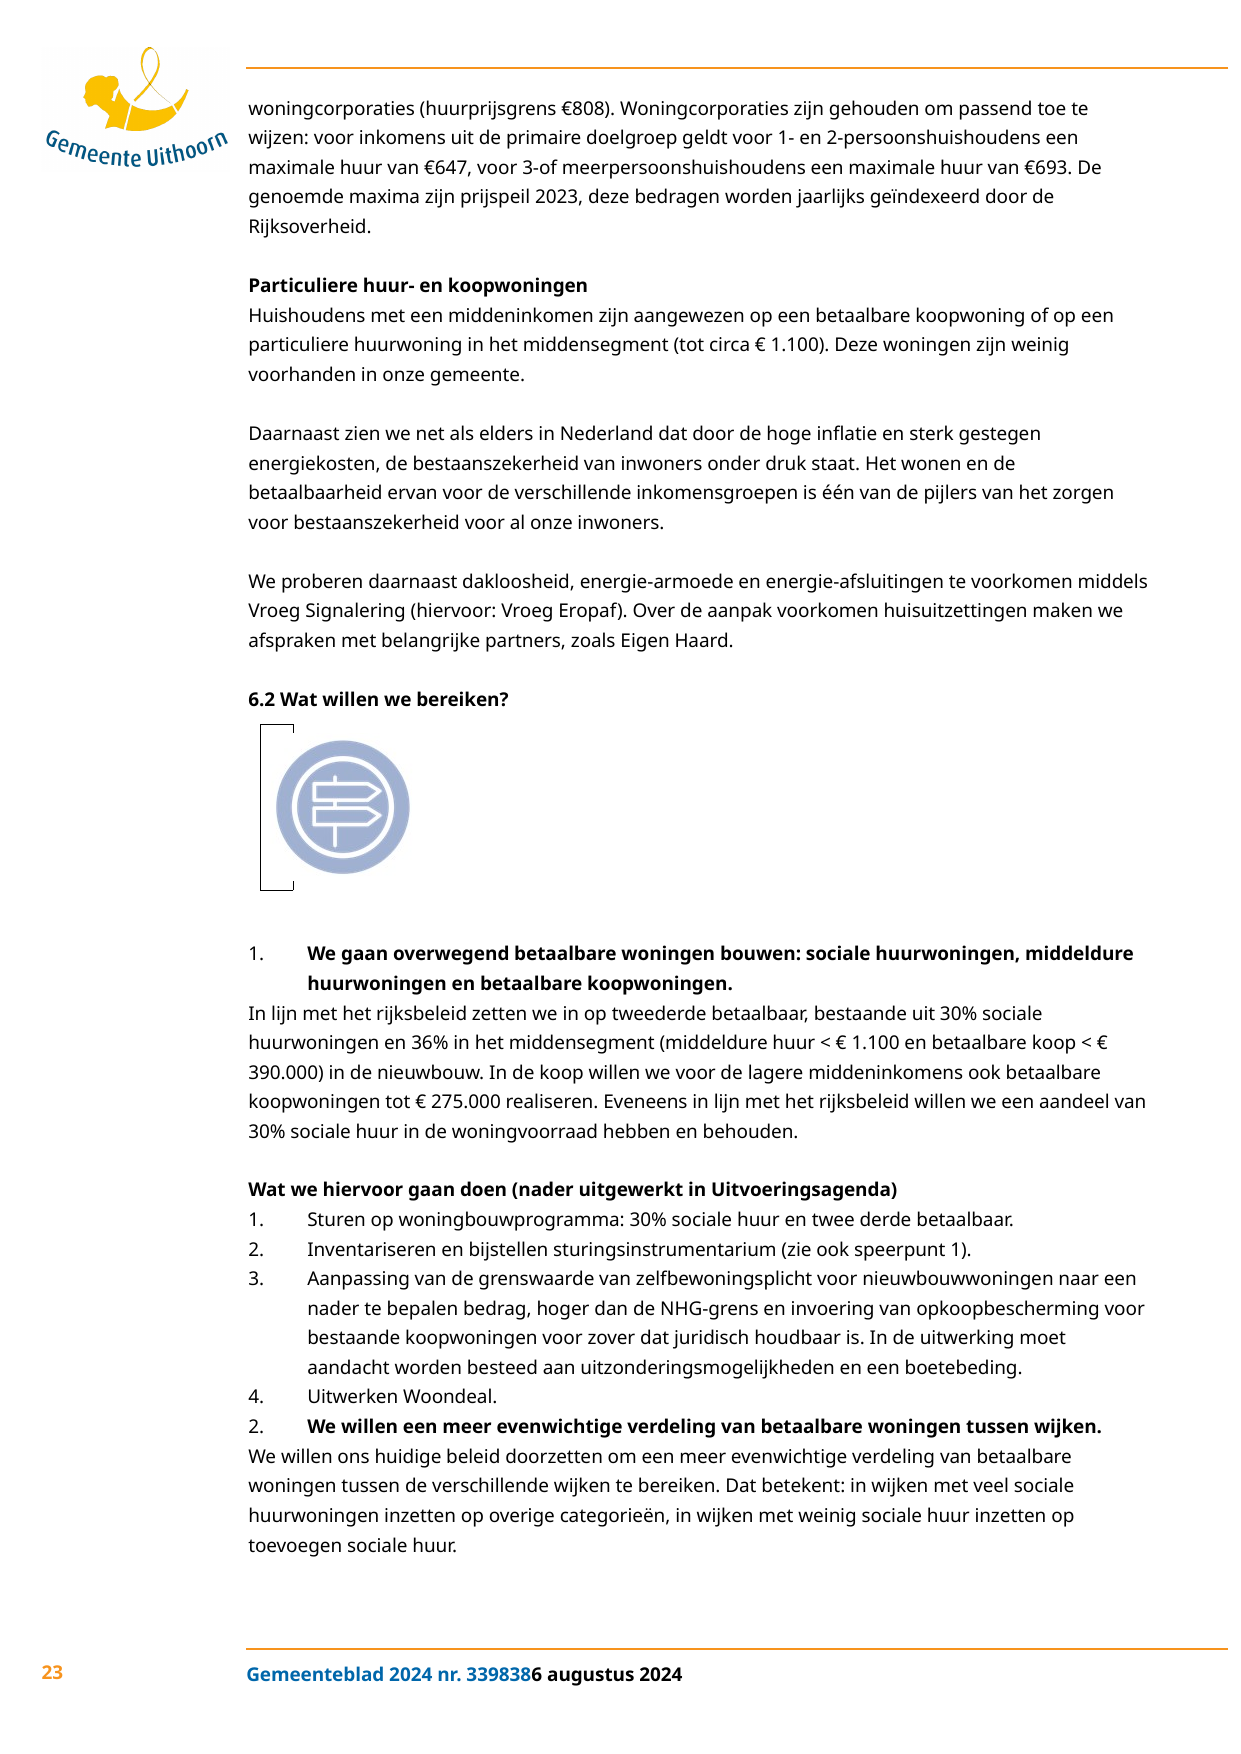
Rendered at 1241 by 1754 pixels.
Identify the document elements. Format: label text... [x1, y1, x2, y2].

text Wat we hiervoor gaan doen (nader uitgewerkt in Uitvoeringsagenda) [248, 1177, 1152, 1202]
list Sturen op woningbouwprogramma: 30% sociale huur en twee derde betaalbaar. [248, 1206, 1152, 1232]
list Uitwerken Woondeal. [248, 1384, 1152, 1409]
list Inventariseren en bijstellen sturingsinstrumentarium (zie ook speerpunt 1). [248, 1236, 1152, 1262]
list Aanpassing van de grenswaarde van zelfbewoningsplicht voor nieuwbouwwoningen naar een nader te bepalen bedrag, hoger dan de NHG-grens en invoering van opkoopbescherming voor bestaande koopwoningen voor zover dat juridisch houdbaar is. In de uitwerking moet aandacht worden besteed aan uitzonderingsmogelijkheden en een boetebeding. [248, 1265, 1152, 1380]
picture [41, 47, 231, 172]
table_header We gaan overwegend betaalbare woningen bouwen: sociale huurwoningen, middeldure huurwoningen en betaalbare koopwoningen. In lijn met het rijksbeleid zetten we in op tweederde betaalbaar, bestaande uit 30% sociale huurwoningen en 36% in het middensegment (middeldure huur < € 1.100 en betaalbare koop < € 390.000) in de nieuwbouw. In de koop willen we voor de lagere middeninkomens ook betaalbare koopwoningen tot € 275.000 realiseren. Eveneens in lijn met het rijksbeleid willen we een aandeel van 30% sociale huur in de woningvoorraad hebben en behouden. [248, 941, 1152, 1144]
table_header We willen een meer evenwichtige verdeling van betaalbare woningen tussen wijken. We willen ons huidige beleid doorzetten om een meer evenwichtige verdeling van betaalbare woningen tussen de verschillende wijken te bereiken. Dat betekent: in wijken met veel sociale huurwoningen inzetten op overige categorieën, in wijken met weinig sociale huur inzetten op toevoegen sociale huur. [248, 1414, 1152, 1557]
text woningcorporaties (huurprijsgrens €808). Woningcorporaties zijn gehouden om passend toe te wijzen: voor inkomens uit de primaire doelgroep geldt voor 1- en 2-persoonshuishoudens een maximale huur van €647, voor 3-of meerpersoonshuishoudens een maximale huur van €693. De genoemde maxima zijn prijspeil 2023, deze bedragen worden jaarlijks geïndexeerd door de Rijksoverheid. [248, 95, 1152, 239]
picture [268, 733, 417, 881]
text Huishoudens met een middeninkomen zijn aangewezen op een betaalbare koopwoning of op een particuliere huurwoning in het middensegment (tot circa € 1.100). Deze woningen zijn weinig voorhanden in onze gemeente. [248, 302, 1152, 387]
text 6.2 Wat willen we bereiken? [248, 686, 1152, 712]
text Particuliere huur- en koopwoningen [248, 272, 1152, 298]
text Daarnaast zien we net als elders in Nederland dat door de hoge inflatie en sterk gestegen energiekosten, de bestaanszekerheid van inwoners onder druk staat. Het wonen en de betaalbaarheid ervan voor de verschillende inkomensgroepen is één van de pijlers van het zorgen voor bestaanszekerheid voor al onze inwoners. [248, 420, 1152, 535]
text We proberen daarnaast dakloosheid, energie-armoede en energie-afsluitingen te voorkomen middels Vroeg Signalering (hiervoor: Vroeg Eropaf). Over de aanpak voorkomen huisuitzettingen maken we afspraken met belangrijke partners, zoals Eigen Haard. [248, 568, 1152, 653]
